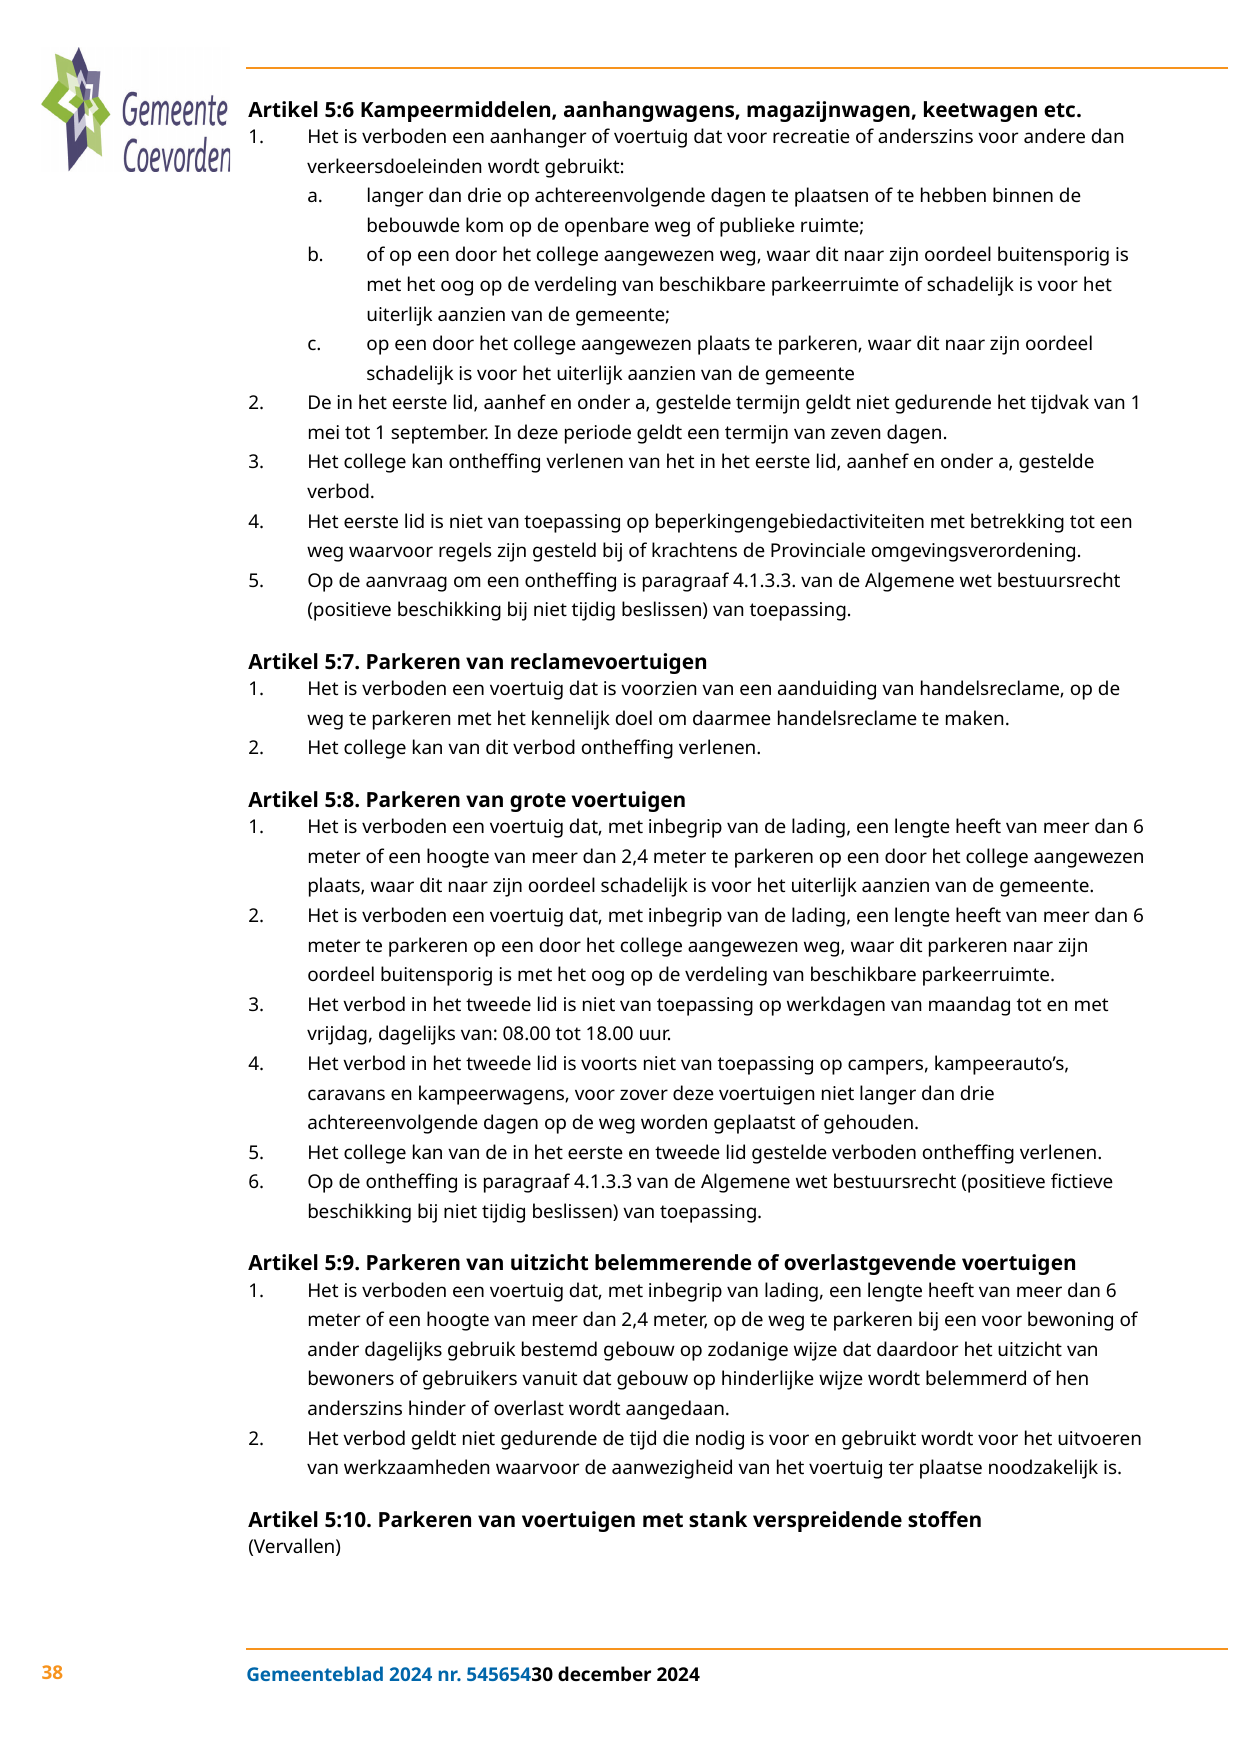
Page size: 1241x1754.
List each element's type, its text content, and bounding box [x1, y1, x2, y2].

text Artikel 5:8. Parkeren van grote voertuigen [248, 785, 1152, 813]
list Het is verboden een voertuig dat, met inbegrip van de lading, een lengte heeft van meer dan 6 meter of een hoogte van meer dan 2,4 meter te parkeren op een door het college aangewezen plaats, waar dit naar zijn oordeel schadelijk is voor het uiterlijk aanzien van de gemeente. [248, 813, 1152, 898]
text Artikel 5:6 Kampeermiddelen, aanhangwagens, magazijnwagen, keetwagen etc. [248, 95, 1152, 123]
list Het eerste lid is niet van toepassing op beperkingengebiedactiviteiten met betrekking tot een weg waarvoor regels zijn gesteld bij of krachtens de Provinciale omgevingsverordening. [248, 508, 1152, 563]
list Het college kan van dit verbod ontheffing verlenen. [248, 734, 1152, 760]
list Het verbod in het tweede lid is niet van toepassing op werkdagen van maandag tot en met vrijdag, dagelijks van: 08.00 tot 18.00 uur. [248, 991, 1152, 1046]
list Het college kan ontheffing verlenen van het in het eerste lid, aanhef en onder a, gestelde verbod. [248, 449, 1152, 504]
list op een door het college aangewezen plaats te parkeren, waar dit naar zijn oordeel schadelijk is voor het uiterlijk aanzien van de gemeente [307, 330, 1152, 386]
text Artikel 5:9. Parkeren van uitzicht belemmerende of overlastgevende voertuigen [248, 1248, 1152, 1277]
list Op de ontheffing is paragraaf 4.1.3.3 van de Algemene wet bestuursrecht (positieve fictieve beschikking bij niet tijdig beslissen) van toepassing. [248, 1168, 1152, 1224]
text Artikel 5:7. Parkeren van reclamevoertuigen [248, 647, 1152, 675]
list Het verbod geldt niet gedurende de tijd die nodig is voor en gebruikt wordt voor het uitvoeren van werkzaamheden waarvoor de aanwezigheid van het voertuig ter plaatse noodzakelijk is. [248, 1425, 1152, 1480]
text (Vervallen) [248, 1533, 1152, 1559]
text Artikel 5:10. Parkeren van voertuigen met stank verspreidende stoffen [248, 1505, 1152, 1533]
list Het is verboden een voertuig dat, met inbegrip van lading, een lengte heeft van meer dan 6 meter of een hoogte van meer dan 2,4 meter, op de weg te parkeren bij een voor bewoning of ander dagelijks gebruik bestemd gebouw op zodanige wijze dat daardoor het uitzicht van bewoners of gebruikers vanuit dat gebouw op hinderlijke wijze wordt belemmerd of hen anderszins hinder of overlast wordt aangedaan. [248, 1277, 1152, 1421]
list Het verbod in het tweede lid is voorts niet van toepassing op campers, kampeerauto’s, caravans en kampeerwagens, voor zover deze voertuigen niet langer dan drie achtereenvolgende dagen op de weg worden geplaatst of gehouden. [248, 1050, 1152, 1135]
list Het is verboden een aanhanger of voertuig dat voor recreatie of anderszins voor andere dan verkeersdoeleinden wordt gebruikt: [248, 123, 1152, 178]
picture [41, 47, 231, 172]
list Het is verboden een voertuig dat is voorzien van een aanduiding van handelsreclame, op de weg te parkeren met het kennelijk doel om daarmee handelsreclame te maken. [248, 675, 1152, 731]
list Het is verboden een voertuig dat, met inbegrip van de lading, een lengte heeft van meer dan 6 meter te parkeren op een door het college aangewezen weg, waar dit parkeren naar zijn oordeel buitensporig is met het oog op de verdeling van beschikbare parkeerruimte. [248, 902, 1152, 987]
list Op de aanvraag om een ontheffing is paragraaf 4.1.3.3. van de Algemene wet bestuursrecht (positieve beschikking bij niet tijdig beslissen) van toepassing. [248, 567, 1152, 622]
list De in het eerste lid, aanhef en onder a, gestelde termijn geldt niet gedurende het tijdvak van 1 mei tot 1 september. In deze periode geldt een termijn van zeven dagen. [248, 389, 1152, 445]
list Het college kan van de in het eerste en tweede lid gestelde verboden ontheffing verlenen. [248, 1139, 1152, 1164]
list langer dan drie op achtereenvolgende dagen te plaatsen of te hebben binnen de bebouwde kom op de openbare weg of publieke ruimte; [307, 182, 1152, 238]
list of op een door het college aangewezen weg, waar dit naar zijn oordeel buitensporig is met het oog op de verdeling van beschikbare parkeerruimte of schadelijk is voor het uiterlijk aanzien van de gemeente; [307, 242, 1152, 326]
